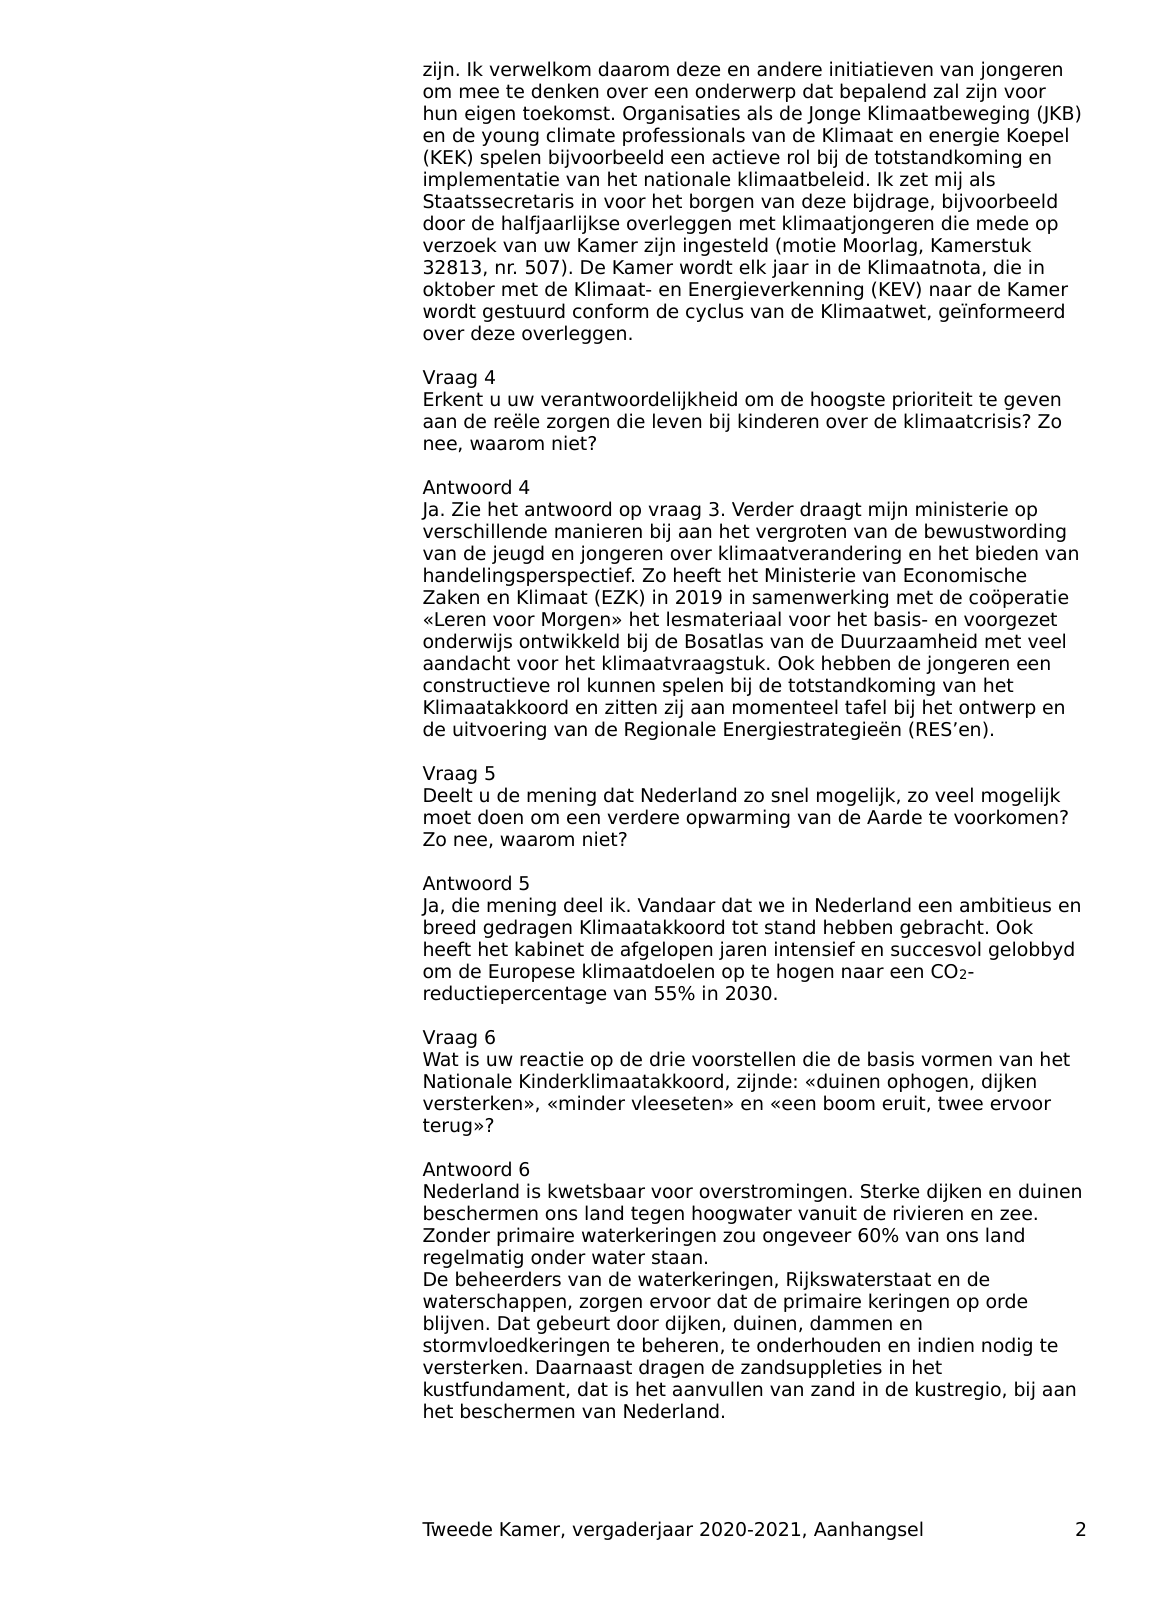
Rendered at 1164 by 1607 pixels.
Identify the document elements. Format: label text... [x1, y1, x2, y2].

text Vraag 4 [422, 367, 1087, 389]
text Ja. Zie het antwoord op vraag 3. Verder draagt mijn ministerie op verschillende manieren bij aan het vergroten van de bewustwording van de jeugd en jongeren over klimaatverandering en het bieden van handelingsperspectief. Zo heeft het Ministerie van Economische Zaken en Klimaat (EZK) in 2019 in samenwerking met de coöperatie «Leren voor Morgen» het lesmateriaal voor het basis- en voorgezet onderwijs ontwikkeld bij de Bosatlas van de Duurzaamheid met veel aandacht voor het klimaatvraagstuk. Ook hebben de jongeren een constructieve rol kunnen spelen bij de totstandkoming van het Klimaatakkoord en zitten zij aan momenteel tafel bij het ontwerp en de uitvoering van de Regionale Energiestrategieën (RES’en). [422, 499, 1087, 741]
text Antwoord 4 [422, 477, 1087, 499]
text Antwoord 6 [422, 1159, 1087, 1181]
text Antwoord 5 [422, 873, 1087, 895]
text Ja, die mening deel ik. Vandaar dat we in Nederland een ambitieus en breed gedragen Klimaatakkoord tot stand hebben gebracht. Ook heeft het kabinet de afgelopen jaren intensief en succesvol gelobbyd om de Europese klimaatdoelen op te hogen naar een CO2-reductiepercentage van 55% in 2030. [422, 895, 1087, 1005]
text Vraag 5 [422, 763, 1087, 785]
text Vraag 6 [422, 1027, 1087, 1049]
text Deelt u de mening dat Nederland zo snel mogelijk, zo veel mogelijk moet doen om een verdere opwarming van de Aarde te voorkomen? Zo nee, waarom niet? [422, 785, 1087, 851]
text Erkent u uw verantwoordelijkheid om de hoogste prioriteit te geven aan de reële zorgen die leven bij kinderen over de klimaatcrisis? Zo nee, waarom niet? [422, 389, 1087, 455]
text Nederland is kwetsbaar voor overstromingen. Sterke dijken en duinen beschermen ons land tegen hoogwater vanuit de rivieren en zee. Zonder primaire waterkeringen zou ongeveer 60% van ons land regelmatig onder water staan. [422, 1181, 1087, 1269]
text zijn. Ik verwelkom daarom deze en andere initiatieven van jongeren om mee te denken over een onderwerp dat bepalend zal zijn voor hun eigen toekomst. Organisaties als de Jonge Klimaatbeweging (JKB) en de young climate professionals van de Klimaat en energie Koepel (KEK) spelen bijvoorbeeld een actieve rol bij de totstandkoming en implementatie van het nationale klimaatbeleid. Ik zet mij als Staatssecretaris in voor het borgen van deze bijdrage, bijvoorbeeld door de halfjaarlijkse overleggen met klimaatjongeren die mede op verzoek van uw Kamer zijn ingesteld (motie Moorlag, Kamerstuk 32813, nr. 507). De Kamer wordt elk jaar in de Klimaatnota, die in oktober met de Klimaat- en Energieverkenning (KEV) naar de Kamer wordt gestuurd conform de cyclus van de Klimaatwet, geïnformeerd over deze overleggen. [422, 59, 1087, 345]
text Wat is uw reactie op de drie voorstellen die de basis vormen van het Nationale Kinderklimaatakkoord, zijnde: «duinen ophogen, dijken versterken», «minder vleeseten» en «een boom eruit, twee ervoor terug»? [422, 1049, 1087, 1137]
text De beheerders van de waterkeringen, Rijkswaterstaat en de waterschappen, zorgen ervoor dat de primaire keringen op orde blijven. Dat gebeurt door dijken, duinen, dammen en stormvloedkeringen te beheren, te onderhouden en indien nodig te versterken. Daarnaast dragen de zandsuppleties in het kustfundament, dat is het aanvullen van zand in de kustregio, bij aan het beschermen van Nederland. [422, 1269, 1087, 1423]
